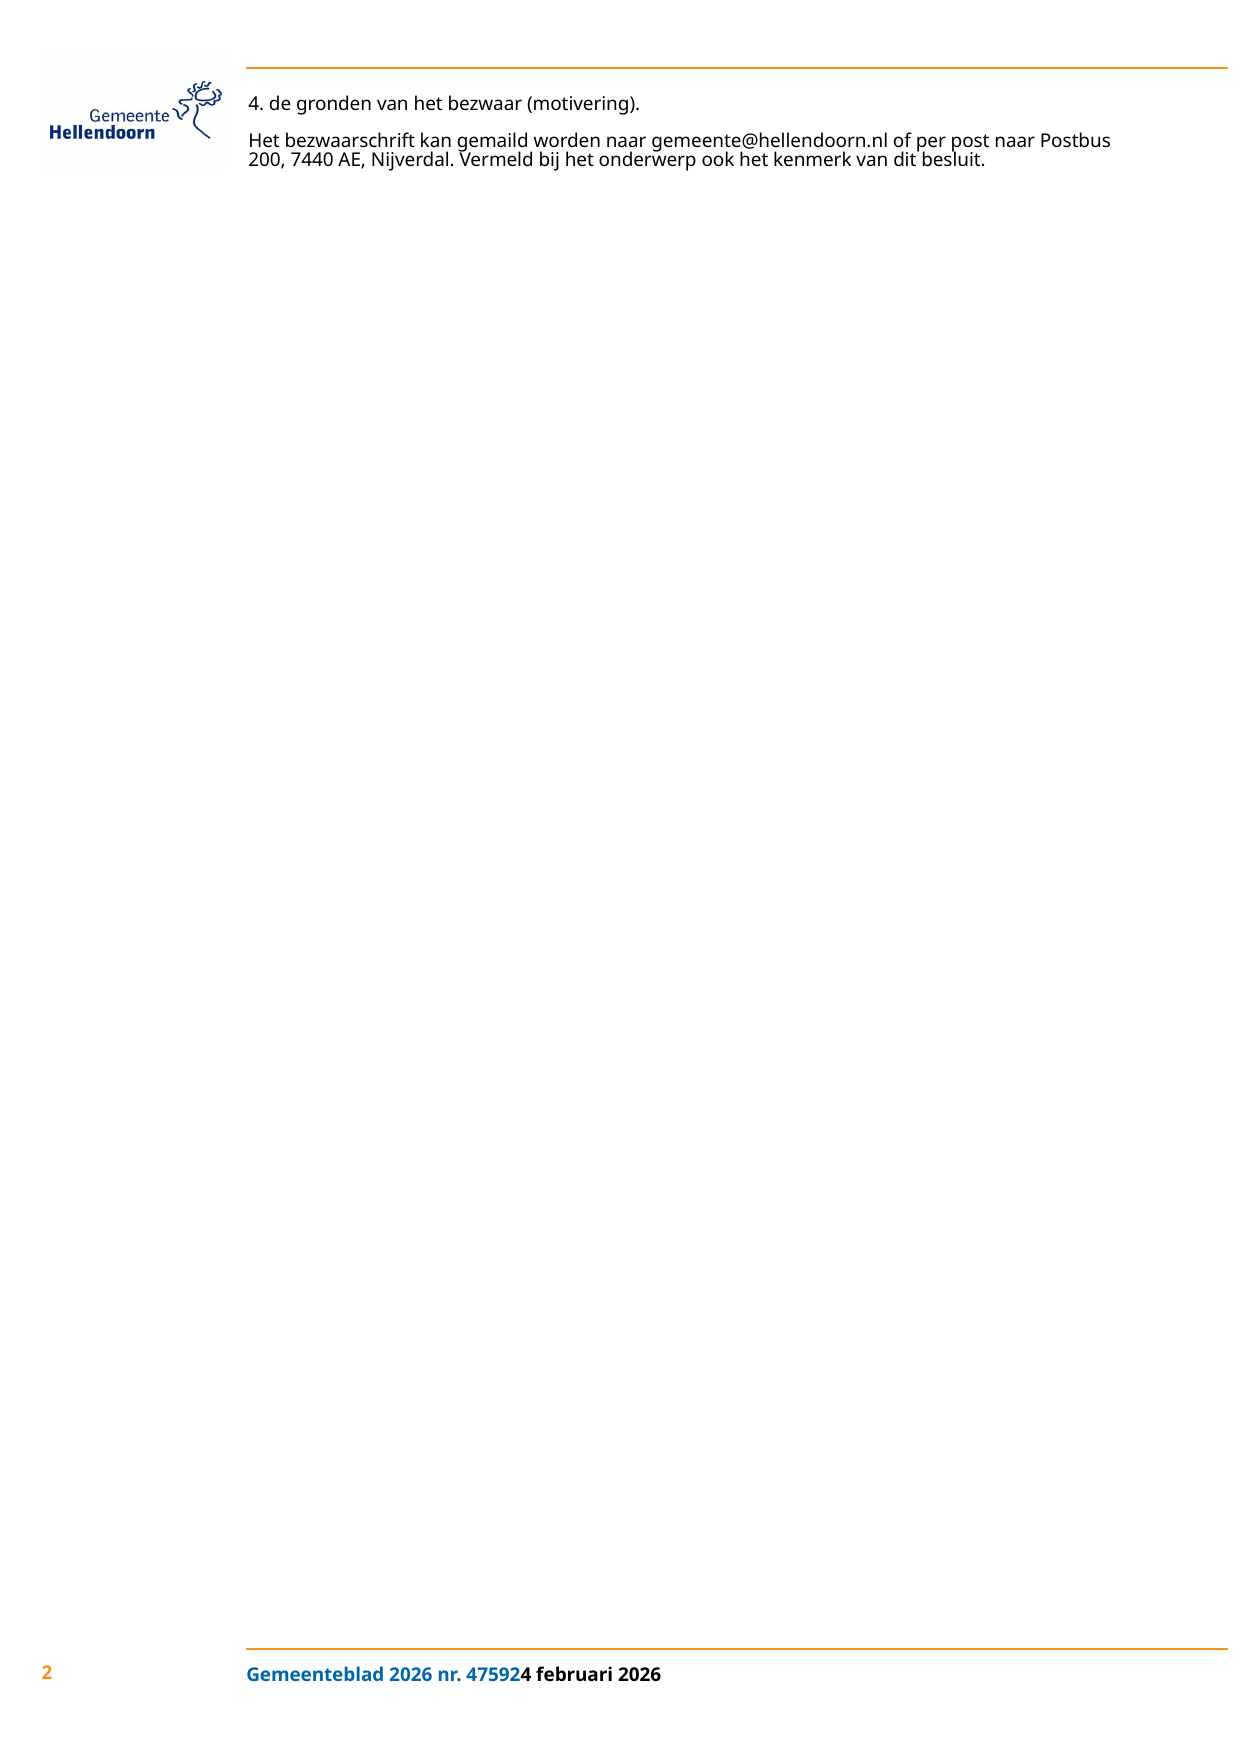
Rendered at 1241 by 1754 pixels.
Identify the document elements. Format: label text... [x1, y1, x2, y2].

text 4. de gronden van het bezwaar (motivering). [248, 95, 1152, 114]
picture [41, 47, 231, 172]
text Het bezwaarschrift kan gemaild worden naar gemeente@hellendoorn.nl of per post naar Postbus 200, 7440 AE, Nijverdal. Vermeld bij het onderwerp ook het kenmerk van dit besluit. [248, 132, 1152, 170]
